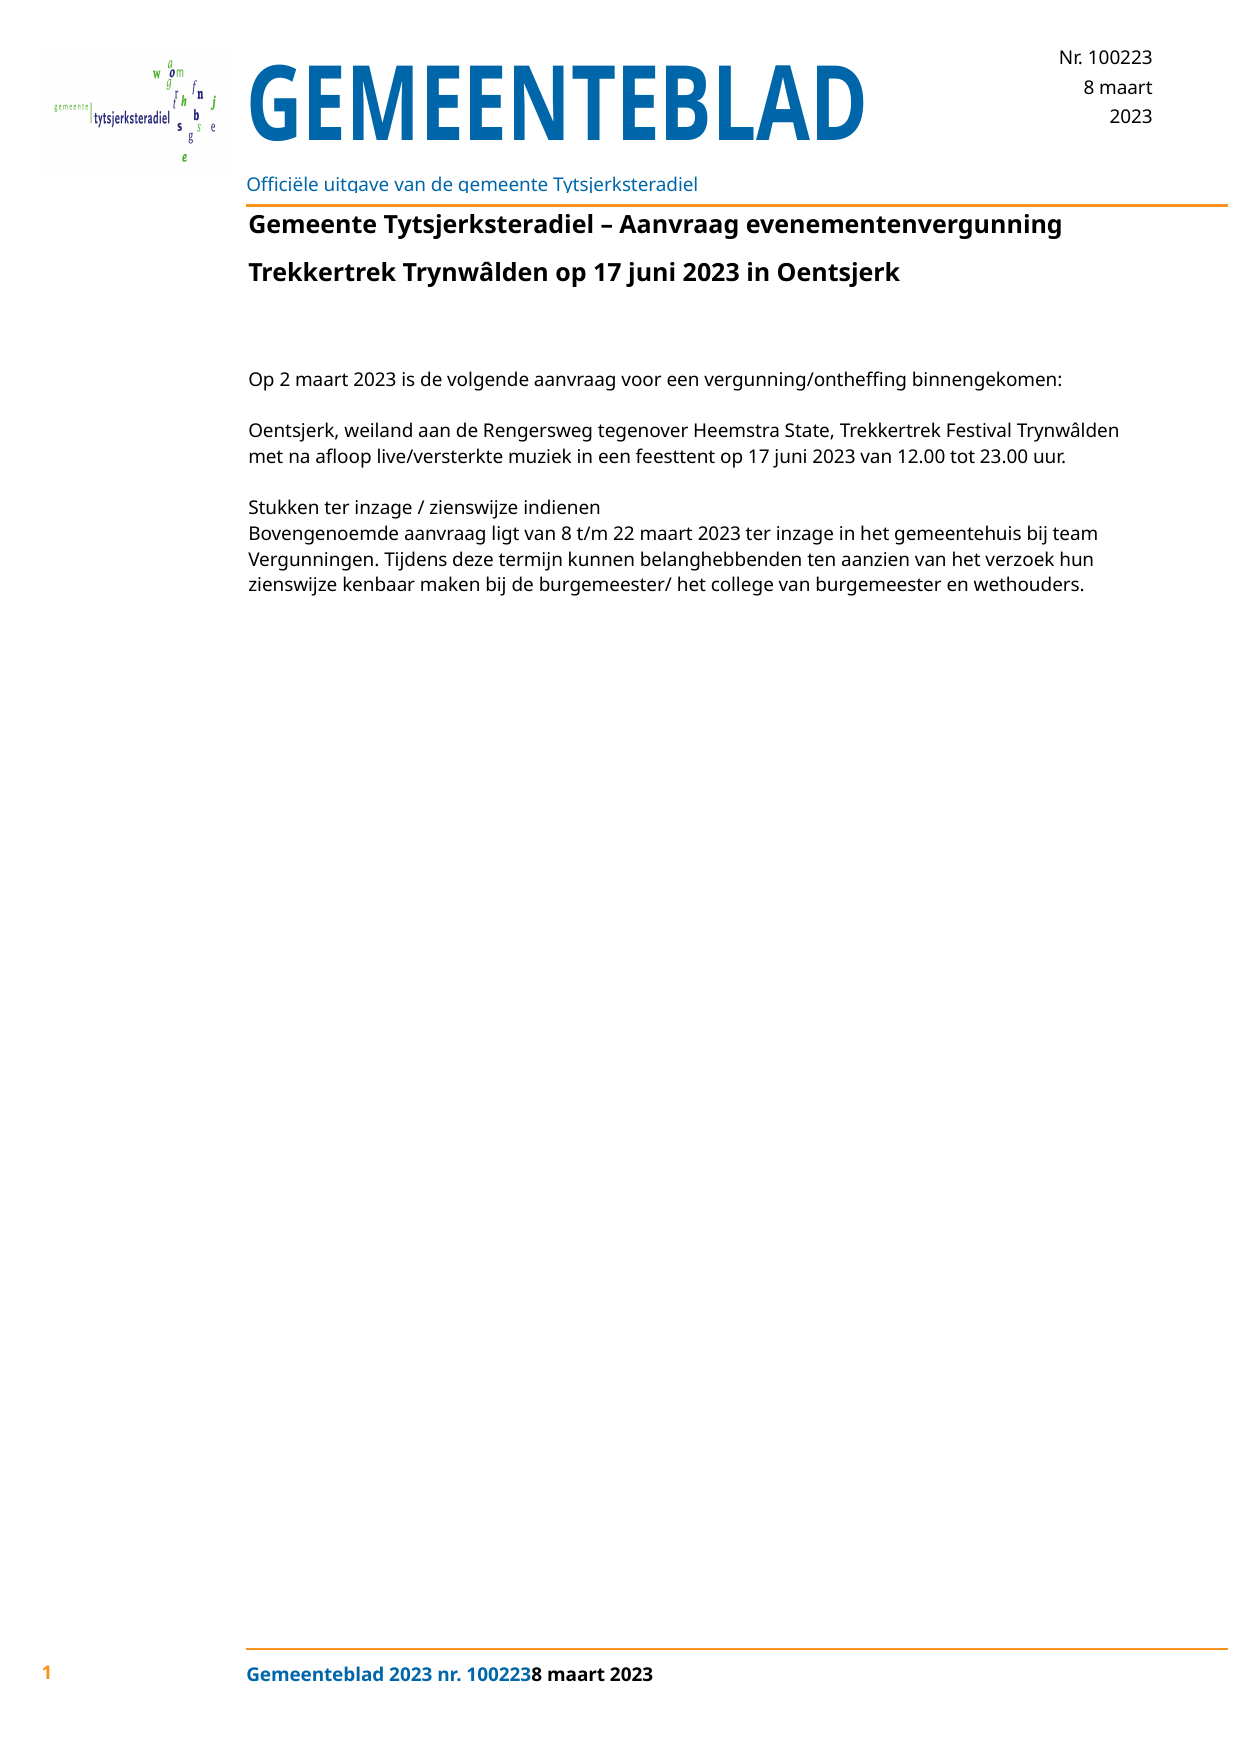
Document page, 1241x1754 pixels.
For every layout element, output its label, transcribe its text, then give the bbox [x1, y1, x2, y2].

text Stukken ter inzage / zienswijze indienen [248, 494, 1152, 520]
text Op 2 maart 2023 is de volgende aanvraag voor een vergunning/ontheffing binnengekomen: [248, 366, 1152, 391]
text Gemeente Tytsjerksteradiel – Aanvraag evenementenvergunning Trekkertrek Trynwâlden op 17 juni 2023 in Oentsjerk [248, 207, 1152, 288]
picture [41, 47, 231, 172]
text Bovengenoemde aanvraag ligt van 8 t/m 22 maart 2023 ter inzage in het gemeentehuis bij team Vergunningen. Tijdens deze termijn kunnen belanghebbenden ten aanzien van het verzoek hun zienswijze kenbaar maken bij de burgemeester/ het college van burgemeester en wethouders. [248, 520, 1152, 597]
text Oentsjerk, weiland aan de Rengersweg tegenover Heemstra State, Trekkertrek Festival Trynwâlden met na afloop live/versterkte muziek in een feesttent op 17 juni 2023 van 12.00 tot 23.00 uur. [248, 417, 1152, 469]
